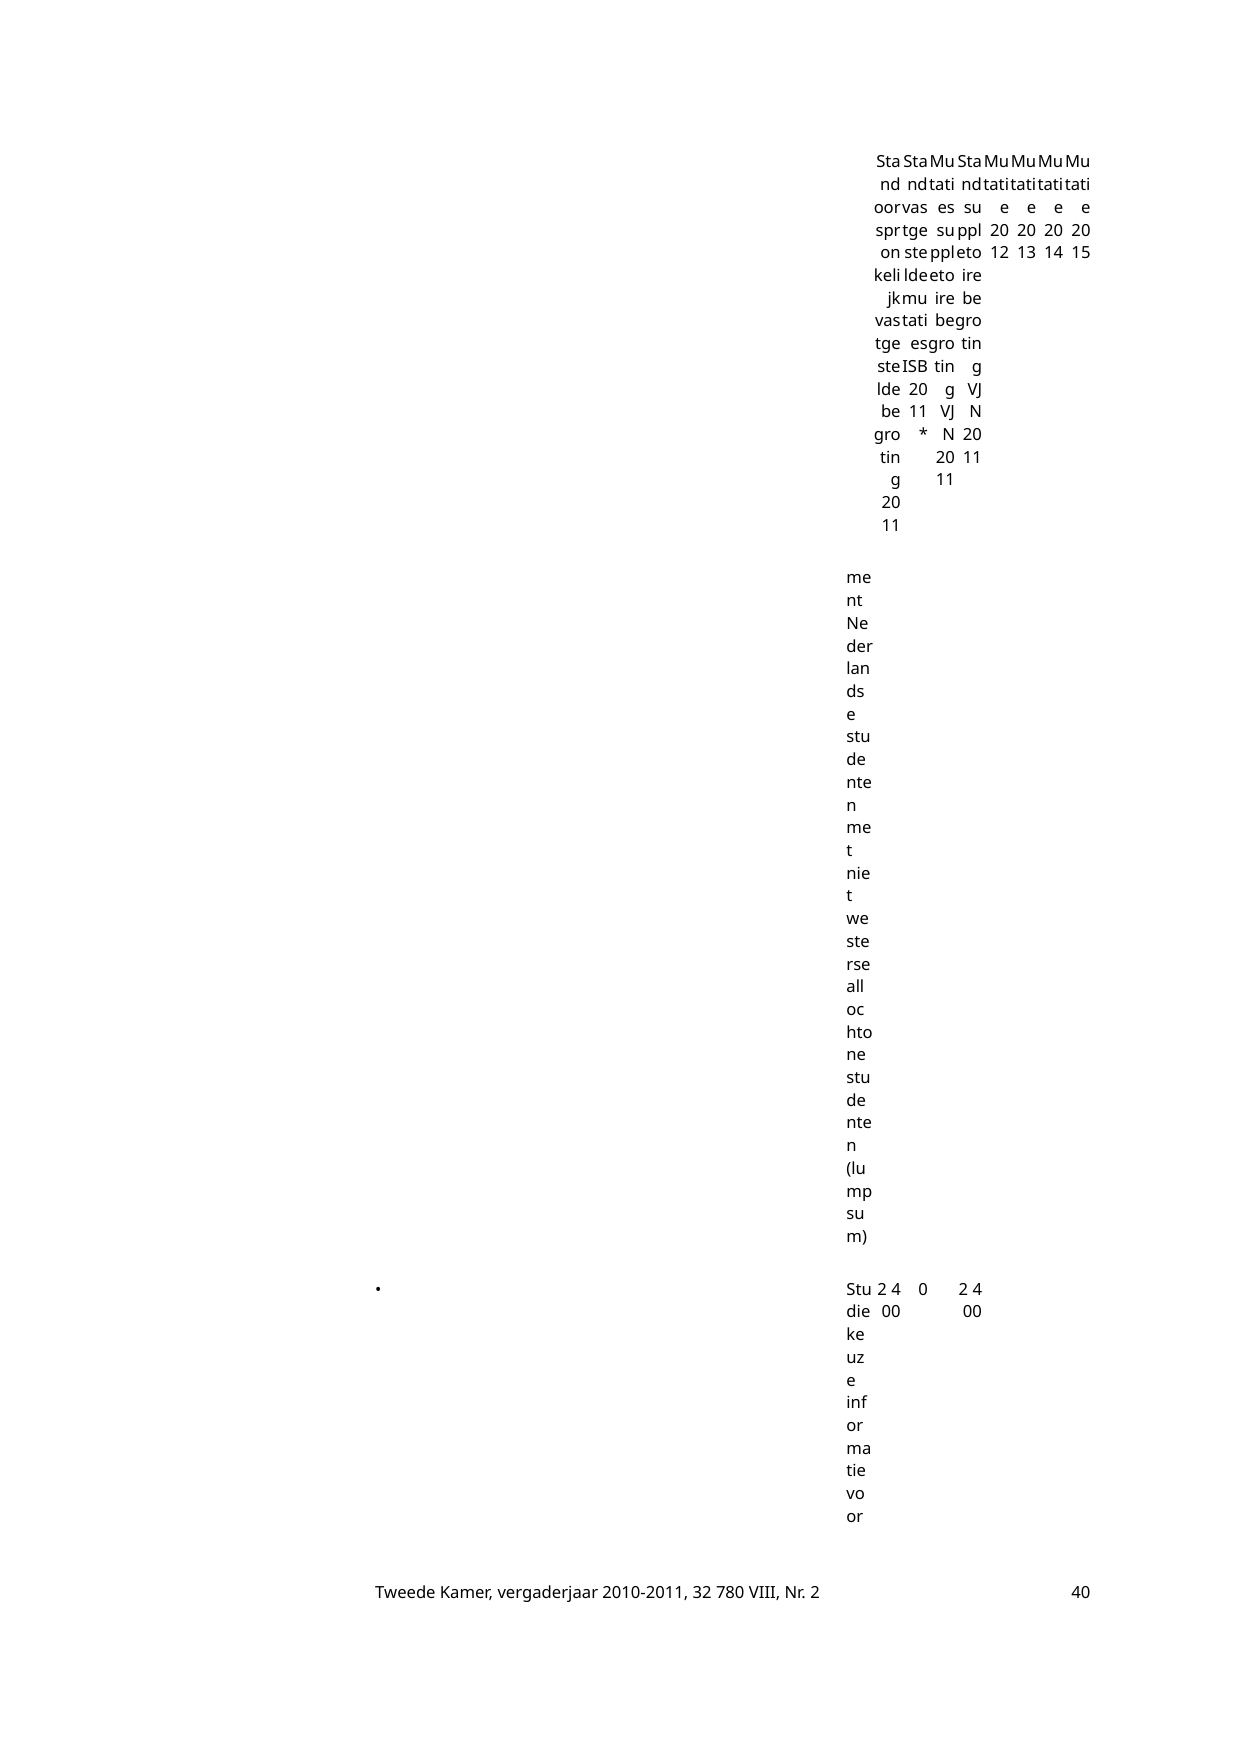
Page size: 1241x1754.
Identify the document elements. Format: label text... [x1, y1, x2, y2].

table_header Stand oorspronkelijk vastgestelde begroting 2011 [873, 150, 900, 566]
table_cell [1063, 566, 1090, 1277]
table_header Mutatie 2013 [1009, 150, 1036, 566]
table_header Stand vastgestelde mutaties ISB 2011* [900, 150, 927, 566]
table_header Stand suppletoire begroting VJN 2011 [955, 150, 982, 566]
table_header Mutatie 2015 [1063, 150, 1090, 566]
table_cell [982, 1277, 1009, 1527]
table_header [846, 150, 873, 566]
table_cell [1009, 566, 1036, 1277]
table_cell Studiekeuze informatie voor [846, 1277, 873, 1527]
table_cell [955, 566, 982, 1277]
table_cell [928, 566, 954, 1277]
table_cell [1063, 1277, 1090, 1527]
table_cell ment Nederlandse studenten met niet westerse allochtone studenten (lumpsum) [846, 566, 873, 1277]
table_cell [900, 566, 927, 1277]
table_cell [375, 566, 846, 1277]
table_cell • [375, 1277, 846, 1527]
table_header Mutaties suppletoire begroting VJN 2011 [928, 150, 954, 566]
table_cell [1036, 566, 1063, 1277]
table_cell [982, 566, 1009, 1277]
table_cell 2 400 [955, 1277, 982, 1527]
table_cell [1009, 1277, 1036, 1527]
table_cell 0 [900, 1277, 927, 1527]
table_cell [928, 1277, 954, 1527]
table_cell [1036, 1277, 1063, 1527]
table_cell [873, 566, 900, 1277]
table_header Mutatie 2014 [1036, 150, 1063, 566]
table_header [375, 150, 846, 566]
table_cell 2 400 [873, 1277, 900, 1527]
table_header Mutatie 2012 [982, 150, 1009, 566]
